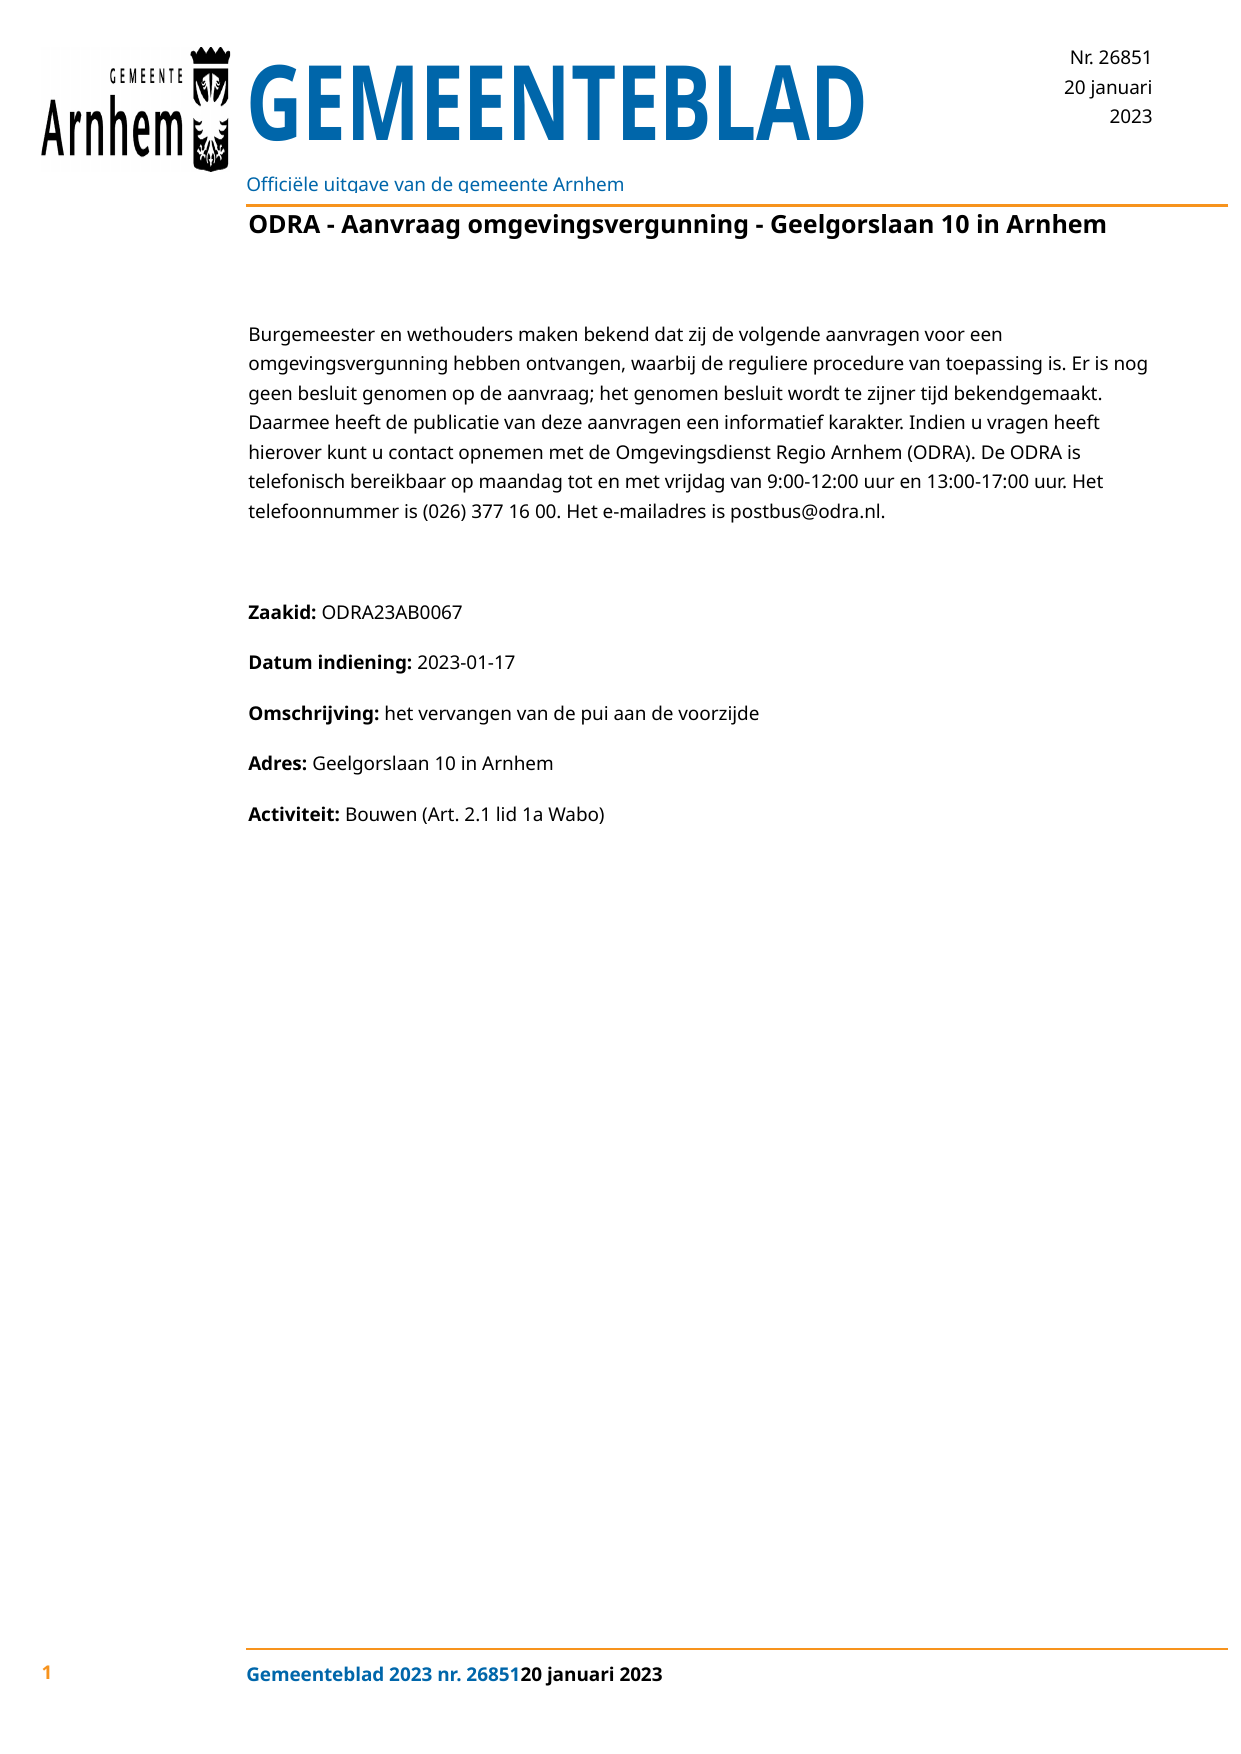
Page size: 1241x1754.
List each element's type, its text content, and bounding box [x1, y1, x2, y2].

text Datum indiening: 2023-01-17 [248, 649, 1152, 675]
text Activiteit: Bouwen (Art. 2.1 lid 1a Wabo) [248, 801, 1152, 826]
text Burgemeester en wethouders maken bekend dat zij de volgende aanvragen voor een omgevingsvergunning hebben ontvangen, waarbij de reguliere procedure van toepassing is. Er is nog geen besluit genomen op de aanvraag; het genomen besluit wordt te zijner tijd bekendgemaakt. Daarmee heeft de publicatie van deze aanvragen een informatief karakter. Indien u vragen heeft hierover kunt u contact opnemen met de Omgevingsdienst Regio Arnhem (ODRA). De ODRA is telefonisch bereikbaar op maandag tot en met vrijdag van 9:00-12:00 uur en 13:00-17:00 uur. Het telefoonnummer is (026) 377 16 00. Het e-mailadres is postbus@odra.nl. [248, 321, 1152, 524]
picture [41, 47, 231, 172]
text Zaakid: ODRA23AB0067 [248, 599, 1152, 625]
text Adres: Geelgorslaan 10 in Arnhem [248, 750, 1152, 776]
text Omschrijving: het vervangen van de pui aan de voorzijde [248, 700, 1152, 726]
text ODRA - Aanvraag omgevingsvergunning - Geelgorslaan 10 in Arnhem [248, 207, 1152, 241]
